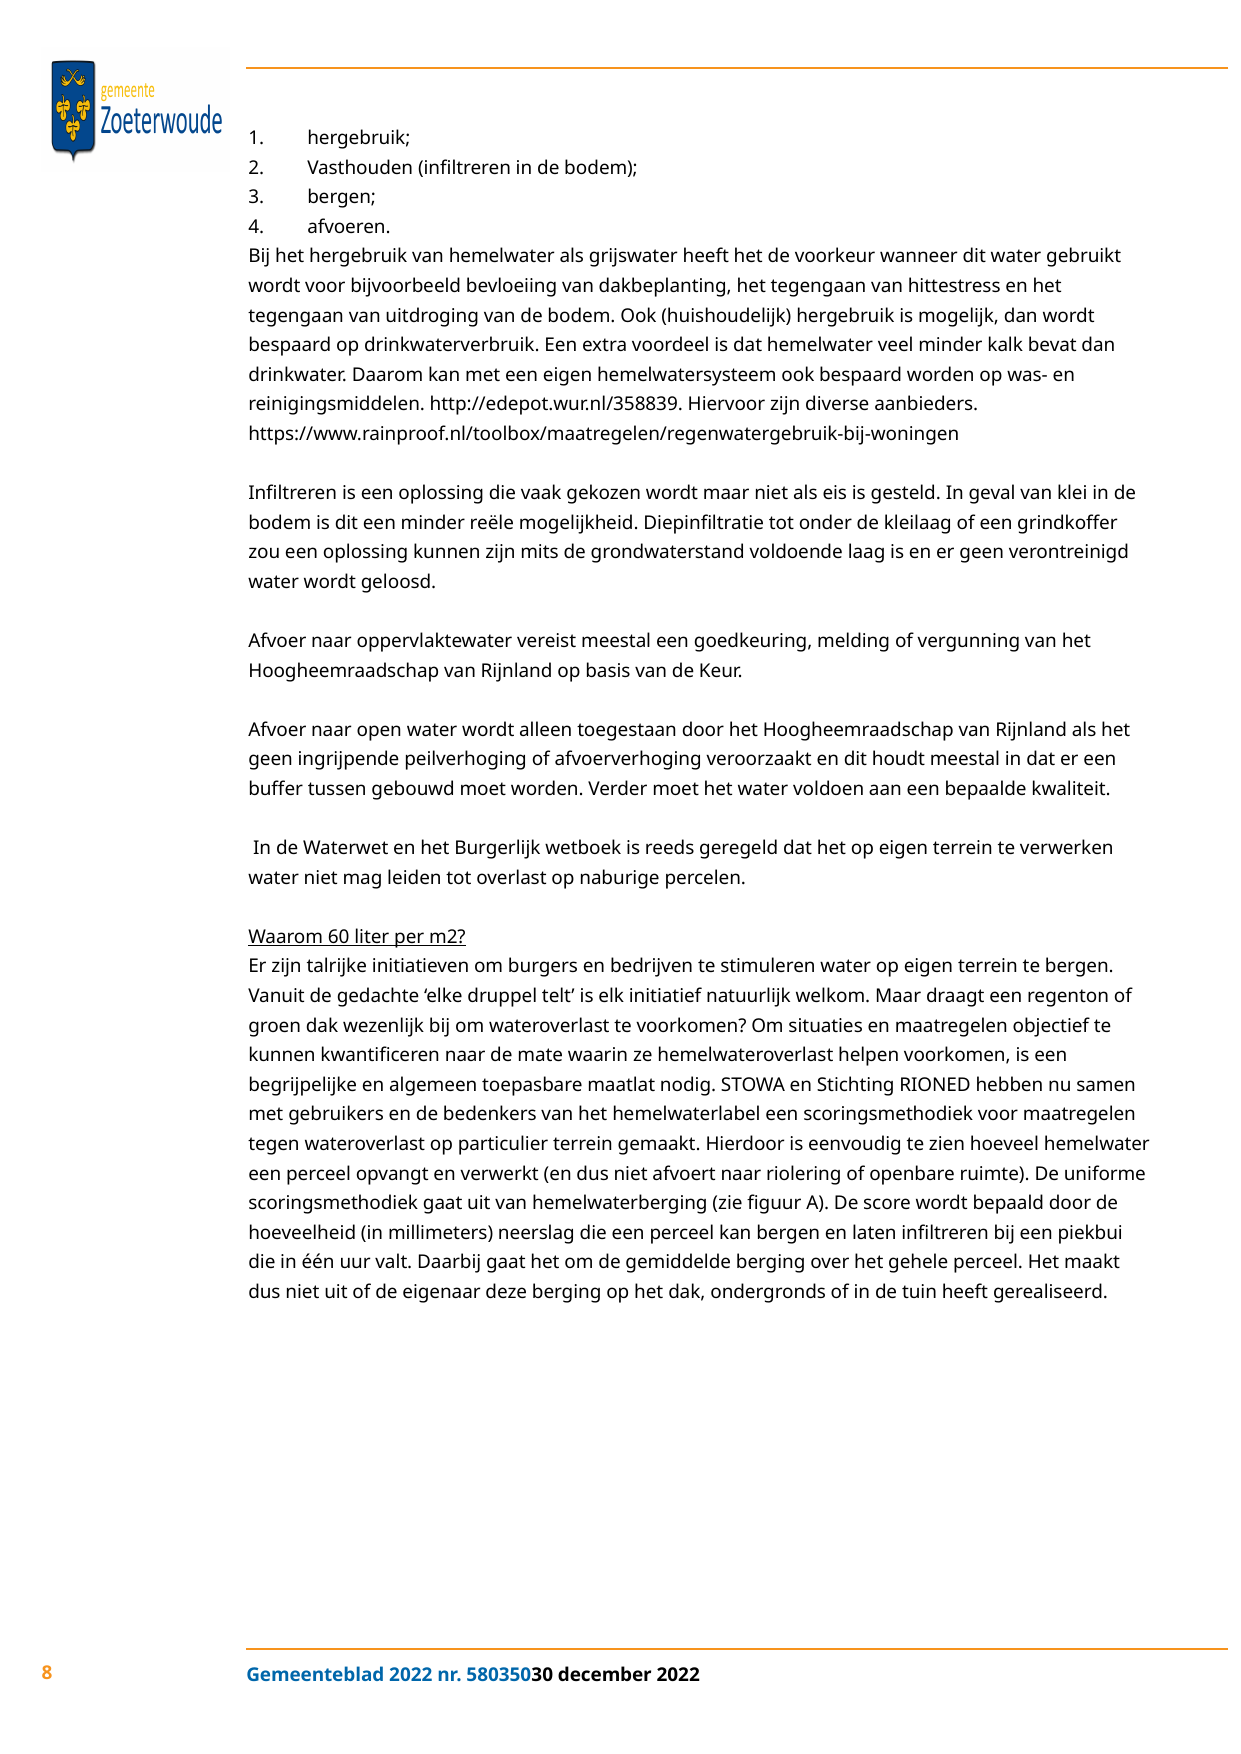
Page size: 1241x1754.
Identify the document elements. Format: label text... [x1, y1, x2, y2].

text In de Waterwet en het Burgerlijk wetboek is reeds geregeld dat het op eigen terrein te verwerken water niet mag leiden tot overlast op naburige percelen. [248, 834, 1152, 890]
list Vasthouden (infiltreren in de bodem); [248, 154, 1152, 180]
list hergebruik; [248, 124, 1152, 150]
list afvoeren. [248, 213, 1152, 239]
list bergen; [248, 183, 1152, 209]
text Er zijn talrijke initiatieven om burgers en bedrijven te stimuleren water op eigen terrein te bergen. Vanuit de gedachte ‘elke druppel telt’ is elk initiatief natuurlijk welkom. Maar draagt een regenton of groen dak wezenlijk bij om wateroverlast te voorkomen? Om situaties en maatregelen objectief te kunnen kwantificeren naar de mate waarin ze hemelwateroverlast helpen voorkomen, is een begrijpelijke en algemeen toepasbare maatlat nodig. STOWA en Stichting RIONED hebben nu samen met gebruikers en de bedenkers van het hemelwaterlabel een scoringsmethodiek voor maatregelen tegen wateroverlast op particulier terrein gemaakt. Hierdoor is eenvoudig te zien hoeveel hemelwater een perceel opvangt en verwerkt (en dus niet afvoert naar riolering of openbare ruimte). De uniforme scoringsmethodiek gaat uit van hemelwaterberging (zie figuur A). De score wordt bepaald door de hoeveelheid (in millimeters) neerslag die een perceel kan bergen en laten infiltreren bij een piekbui die in één uur valt. Daarbij gaat het om de gemiddelde berging over het gehele perceel. Het maakt dus niet uit of de eigenaar deze berging op het dak, ondergronds of in de tuin heeft gerealiseerd. [248, 953, 1152, 1304]
text Bij het hergebruik van hemelwater als grijswater heeft het de voorkeur wanneer dit water gebruikt wordt voor bijvoorbeeld bevloeiing van dakbeplanting, het tegengaan van hittestress en het tegengaan van uitdroging van de bodem. Ook (huishoudelijk) hergebruik is mogelijk, dan wordt bespaard op drinkwaterverbruik. Een extra voordeel is dat hemelwater veel minder kalk bevat dan drinkwater. Daarom kan met een eigen hemelwatersysteem ook bespaard worden op was- en reinigingsmiddelen. http://edepot.wur.nl/358839. Hiervoor zijn diverse aanbieders. https://www.rainproof.nl/toolbox/maatregelen/regenwatergebruik-bij-woningen [248, 243, 1152, 446]
text Waarom 60 liter per m2? [248, 923, 1152, 949]
picture [41, 47, 231, 172]
text Afvoer naar oppervlaktewater vereist meestal een goedkeuring, melding of vergunning van het Hoogheemraadschap van Rijnland op basis van de Keur. [248, 627, 1152, 683]
text Infiltreren is een oplossing die vaak gekozen wordt maar niet als eis is gesteld. In geval van klei in de bodem is dit een minder reële mogelijkheid. Diepinfiltratie tot onder de kleilaag of een grindkoffer zou een oplossing kunnen zijn mits de grondwaterstand voldoende laag is en er geen verontreinigd water wordt geloosd. [248, 479, 1152, 594]
text Afvoer naar open water wordt alleen toegestaan door het Hoogheemraadschap van Rijnland als het geen ingrijpende peilverhoging of afvoerverhoging veroorzaakt en dit houdt meestal in dat er een buffer tussen gebouwd moet worden. Verder moet het water voldoen aan een bepaalde kwaliteit. [248, 716, 1152, 801]
